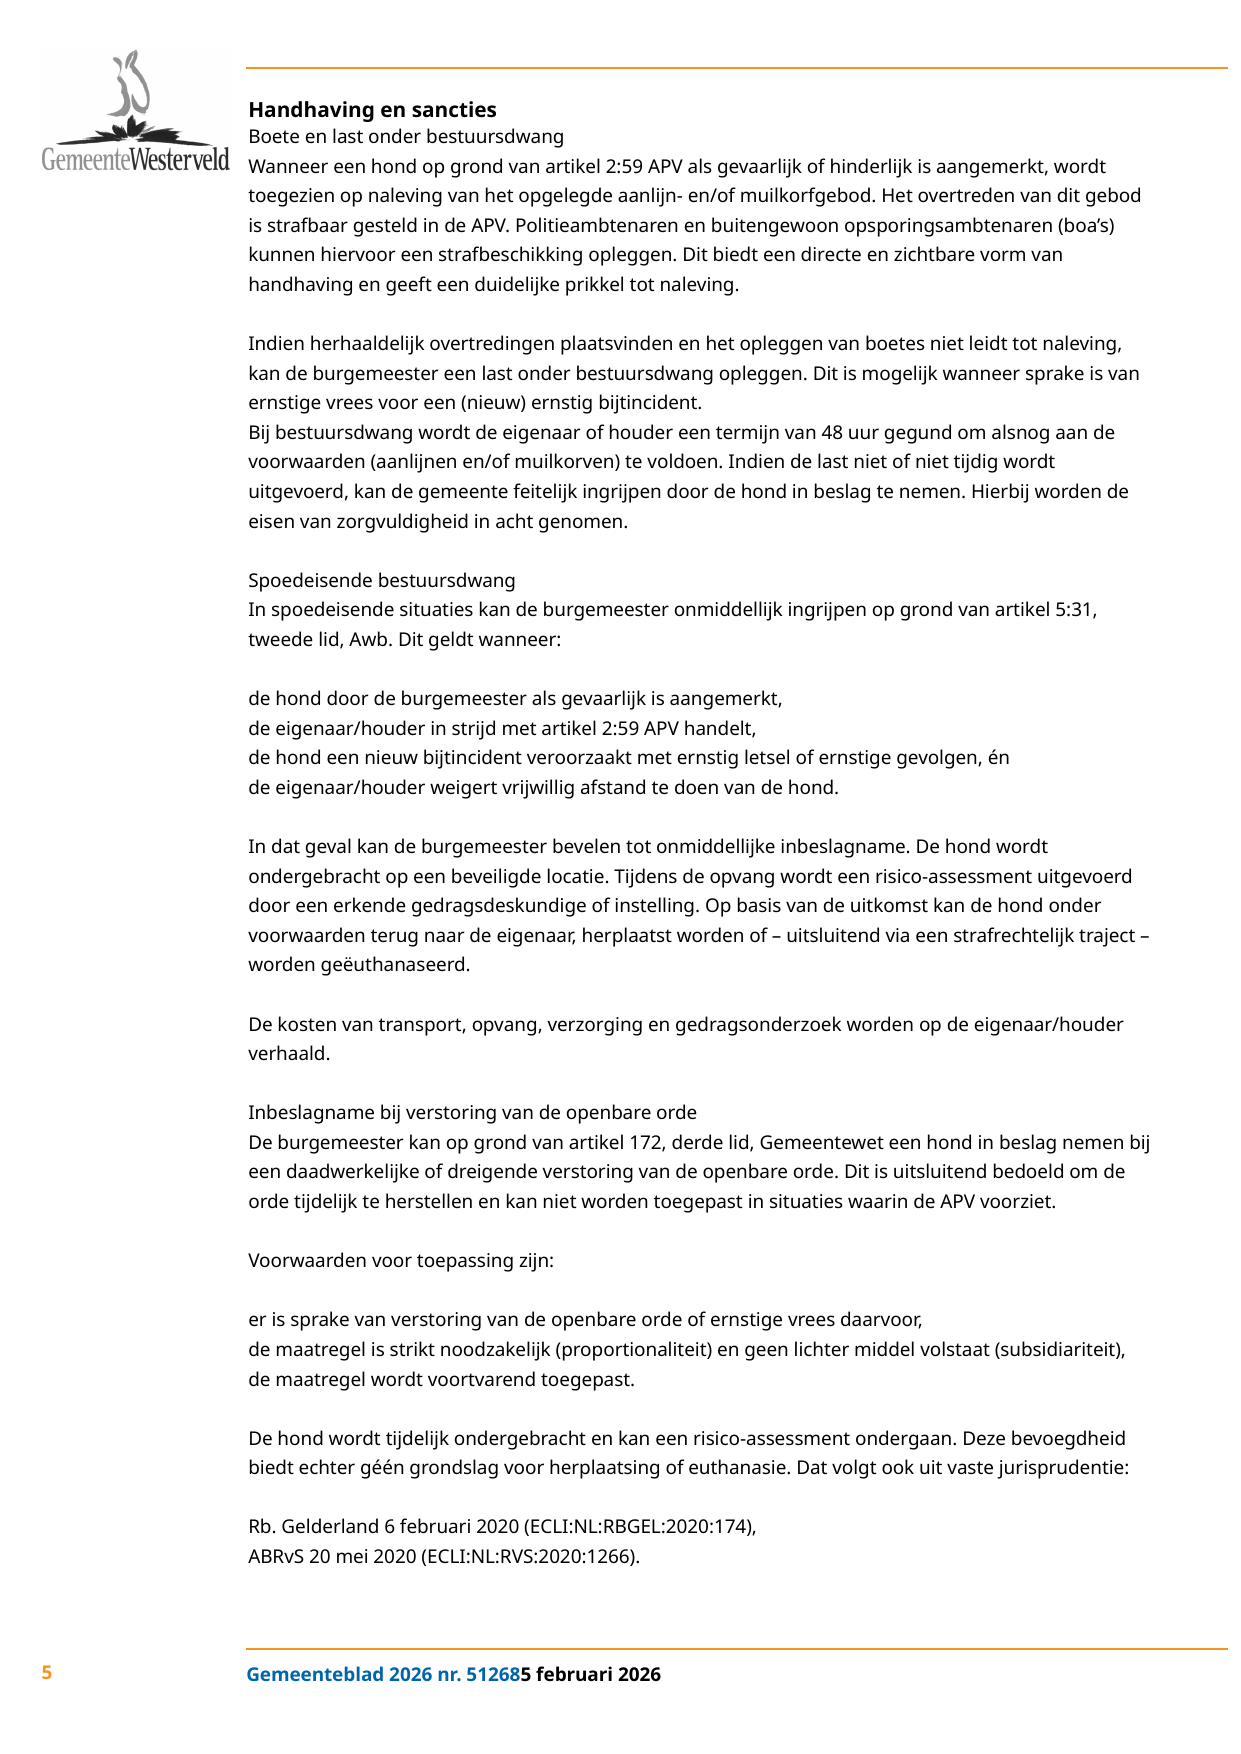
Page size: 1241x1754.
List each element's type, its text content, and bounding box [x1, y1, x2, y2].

text Spoedeisende bestuursdwang [248, 567, 1152, 593]
text De kosten van transport, opvang, verzorging en gedragsonderzoek worden op de eigenaar/houder verhaald. [248, 1011, 1152, 1066]
text de maatregel is strikt noodzakelijk (proportionaliteit) en geen lichter middel volstaat (subsidiariteit), [248, 1336, 1152, 1362]
text Indien herhaaldelijk overtredingen plaatsvinden en het opleggen van boetes niet leidt tot naleving, kan de burgemeester een last onder bestuursdwang opleggen. Dit is mogelijk wanneer sprake is van ernstige vrees voor een (nieuw) ernstig bijtincident. [248, 330, 1152, 415]
picture [41, 47, 231, 172]
text de maatregel wordt voortvarend toegepast. [248, 1366, 1152, 1392]
text ABRvS 20 mei 2020 (ECLI:NL:RVS:2020:1266). [248, 1543, 1152, 1569]
text Voorwaarden voor toepassing zijn: [248, 1247, 1152, 1273]
text In dat geval kan de burgemeester bevelen tot onmiddellijke inbeslagname. De hond wordt ondergebracht op een beveiligde locatie. Tijdens de opvang wordt een risico-assessment uitgevoerd door een erkende gedragsdeskundige of instelling. Op basis van de uitkomst kan de hond onder voorwaarden terug naar de eigenaar, herplaatst worden of – uitsluitend via een strafrechtelijk traject – worden geëuthanaseerd. [248, 833, 1152, 977]
text De hond wordt tijdelijk ondergebracht en kan een risico-assessment ondergaan. Deze bevoegdheid biedt echter géén grondslag voor herplaatsing of euthanasie. Dat volgt ook uit vaste jurisprudentie: [248, 1425, 1152, 1480]
text Inbeslagname bij verstoring van de openbare orde [248, 1099, 1152, 1125]
text de hond door de burgemeester als gevaarlijk is aangemerkt, [248, 685, 1152, 711]
text Wanneer een hond op grond van artikel 2:59 APV als gevaarlijk of hinderlijk is aangemerkt, wordt toegezien op naleving van het opgelegde aanlijn- en/of muilkorfgebod. Het overtreden van dit gebod is strafbaar gesteld in de APV. Politieambtenaren en buitengewoon opsporingsambtenaren (boa’s) kunnen hiervoor een strafbeschikking opleggen. Dit biedt een directe en zichtbare vorm van handhaving en geeft een duidelijke prikkel tot naleving. [248, 153, 1152, 297]
text de eigenaar/houder in strijd met artikel 2:59 APV handelt, [248, 715, 1152, 741]
text Boete en last onder bestuursdwang [248, 123, 1152, 149]
text Rb. Gelderland 6 februari 2020 (ECLI:NL:RBGEL:2020:174), [248, 1514, 1152, 1539]
text Bij bestuursdwang wordt de eigenaar of houder een termijn van 48 uur gegund om alsnog aan de voorwaarden (aanlijnen en/of muilkorven) te voldoen. Indien de last niet of niet tijdig wordt uitgevoerd, kan de gemeente feitelijk ingrijpen door de hond in beslag te nemen. Hierbij worden de eisen van zorgvuldigheid in acht genomen. [248, 419, 1152, 534]
text Handhaving en sancties [248, 95, 1152, 123]
text De burgemeester kan op grond van artikel 172, derde lid, Gemeentewet een hond in beslag nemen bij een daadwerkelijke of dreigende verstoring van de openbare orde. Dit is uitsluitend bedoeld om de orde tijdelijk te herstellen en kan niet worden toegepast in situaties waarin de APV voorziet. [248, 1129, 1152, 1214]
text de hond een nieuw bijtincident veroorzaakt met ernstig letsel of ernstige gevolgen, én [248, 744, 1152, 770]
text de eigenaar/houder weigert vrijwillig afstand te doen van de hond. [248, 774, 1152, 800]
text er is sprake van verstoring van de openbare orde of ernstige vrees daarvoor, [248, 1307, 1152, 1332]
text In spoedeisende situaties kan de burgemeester onmiddellijk ingrijpen op grond van artikel 5:31, tweede lid, Awb. Dit geldt wanneer: [248, 597, 1152, 652]
